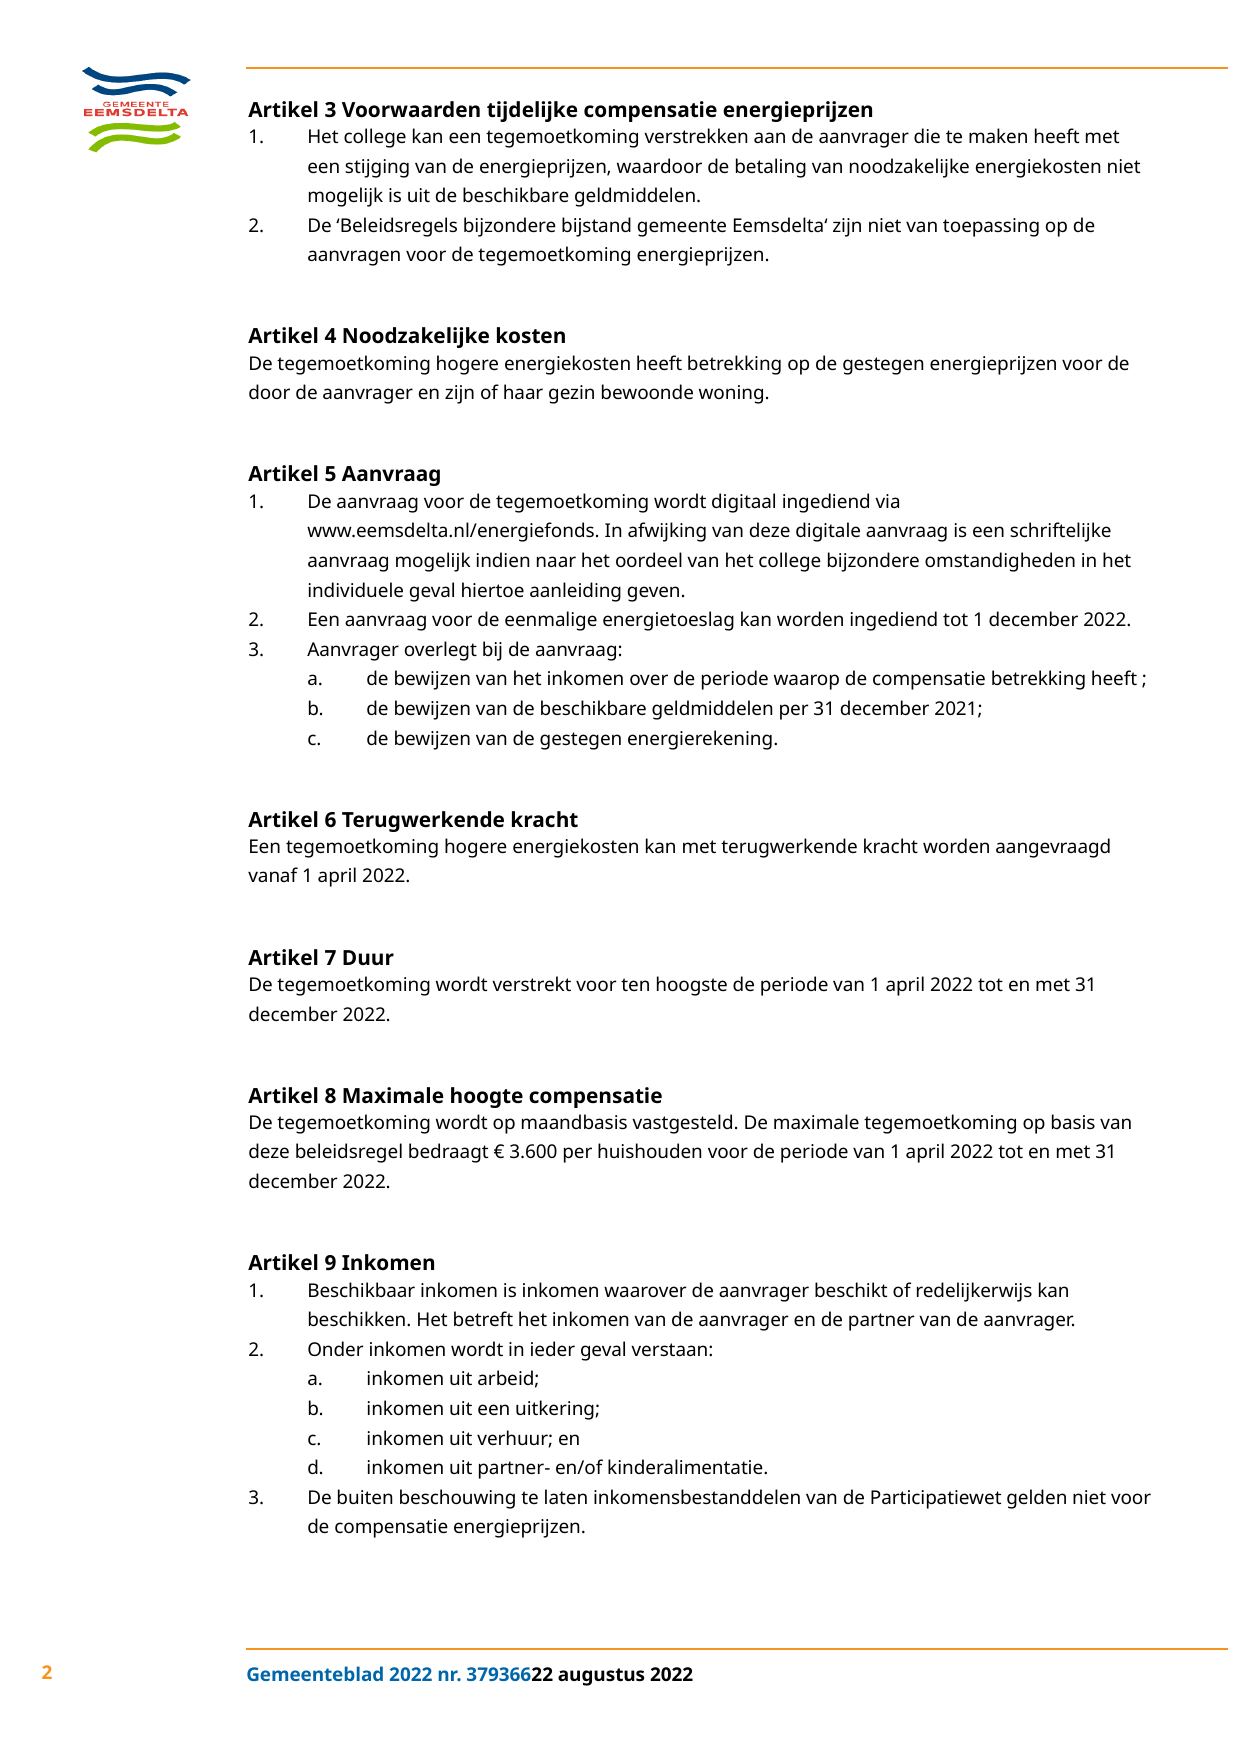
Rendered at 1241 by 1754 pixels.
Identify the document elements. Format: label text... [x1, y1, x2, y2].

list inkomen uit verhuur; en [307, 1425, 1152, 1450]
text Artikel 6 Terugwerkende kracht [248, 805, 1152, 833]
list de bewijzen van de gestegen energierekening. [307, 725, 1152, 750]
list Een aanvraag voor de eenmalige energietoeslag kan worden ingediend tot 1 december 2022. [248, 606, 1152, 632]
list De ‘Beleidsregels bijzondere bijstand gemeente Eemsdelta‘ zijn niet van toepassing op de aanvragen voor de tegemoetkoming energieprijzen. [248, 212, 1152, 267]
list De aanvraag voor de tegemoetkoming wordt digitaal ingediend via www.eemsdelta.nl/energiefonds. In afwijking van deze digitale aanvraag is een schriftelijke aanvraag mogelijk indien naar het oordeel van het college bijzondere omstandigheden in het individuele geval hiertoe aanleiding geven. [248, 488, 1152, 602]
list inkomen uit een uitkering; [307, 1395, 1152, 1421]
text Artikel 9 Inkomen [248, 1248, 1152, 1277]
list Beschikbaar inkomen is inkomen waarover de aanvrager beschikt of redelijkerwijs kan beschikken. Het betreft het inkomen van de aanvrager en de partner van de aanvrager. [248, 1277, 1152, 1332]
text Artikel 5 Aanvraag [248, 459, 1152, 488]
list Onder inkomen wordt in ieder geval verstaan: [248, 1336, 1152, 1362]
text De tegemoetkoming wordt verstrekt voor ten hoogste de periode van 1 april 2022 tot en met 31 december 2022. [248, 971, 1152, 1026]
list Aanvrager overlegt bij de aanvraag: [248, 636, 1152, 662]
list Het college kan een tegemoetkoming verstrekken aan de aanvrager die te maken heeft met een stijging van de energieprijzen, waardoor de betaling van noodzakelijke energiekosten niet mogelijk is uit de beschikbare geldmiddelen. [248, 123, 1152, 208]
text De tegemoetkoming wordt op maandbasis vastgesteld. De maximale tegemoetkoming op basis van deze beleidsregel bedraagt € 3.600 per huishouden voor de periode van 1 april 2022 tot en met 31 december 2022. [248, 1109, 1152, 1194]
picture [41, 47, 231, 172]
list de bewijzen van de beschikbare geldmiddelen per 31 december 2021; [307, 695, 1152, 721]
text Artikel 4 Noodzakelijke kosten [248, 322, 1152, 350]
text Artikel 3 Voorwaarden tijdelijke compensatie energieprijzen [248, 95, 1152, 123]
list De buiten beschouwing te laten inkomensbestanddelen van de Participatiewet gelden niet voor de compensatie energieprijzen. [248, 1484, 1152, 1539]
text De tegemoetkoming hogere energiekosten heeft betrekking op de gestegen energieprijzen voor de door de aanvrager en zijn of haar gezin bewoonde woning. [248, 350, 1152, 405]
text Een tegemoetkoming hogere energiekosten kan met terugwerkende kracht worden aangevraagd vanaf 1 april 2022. [248, 833, 1152, 888]
text Artikel 7 Duur [248, 943, 1152, 971]
list de bewijzen van het inkomen over de periode waarop de compensatie betrekking heeft ; [307, 666, 1152, 691]
list inkomen uit arbeid; [307, 1366, 1152, 1391]
text Artikel 8 Maximale hoogte compensatie [248, 1081, 1152, 1109]
list inkomen uit partner- en/of kinderalimentatie. [307, 1454, 1152, 1480]
